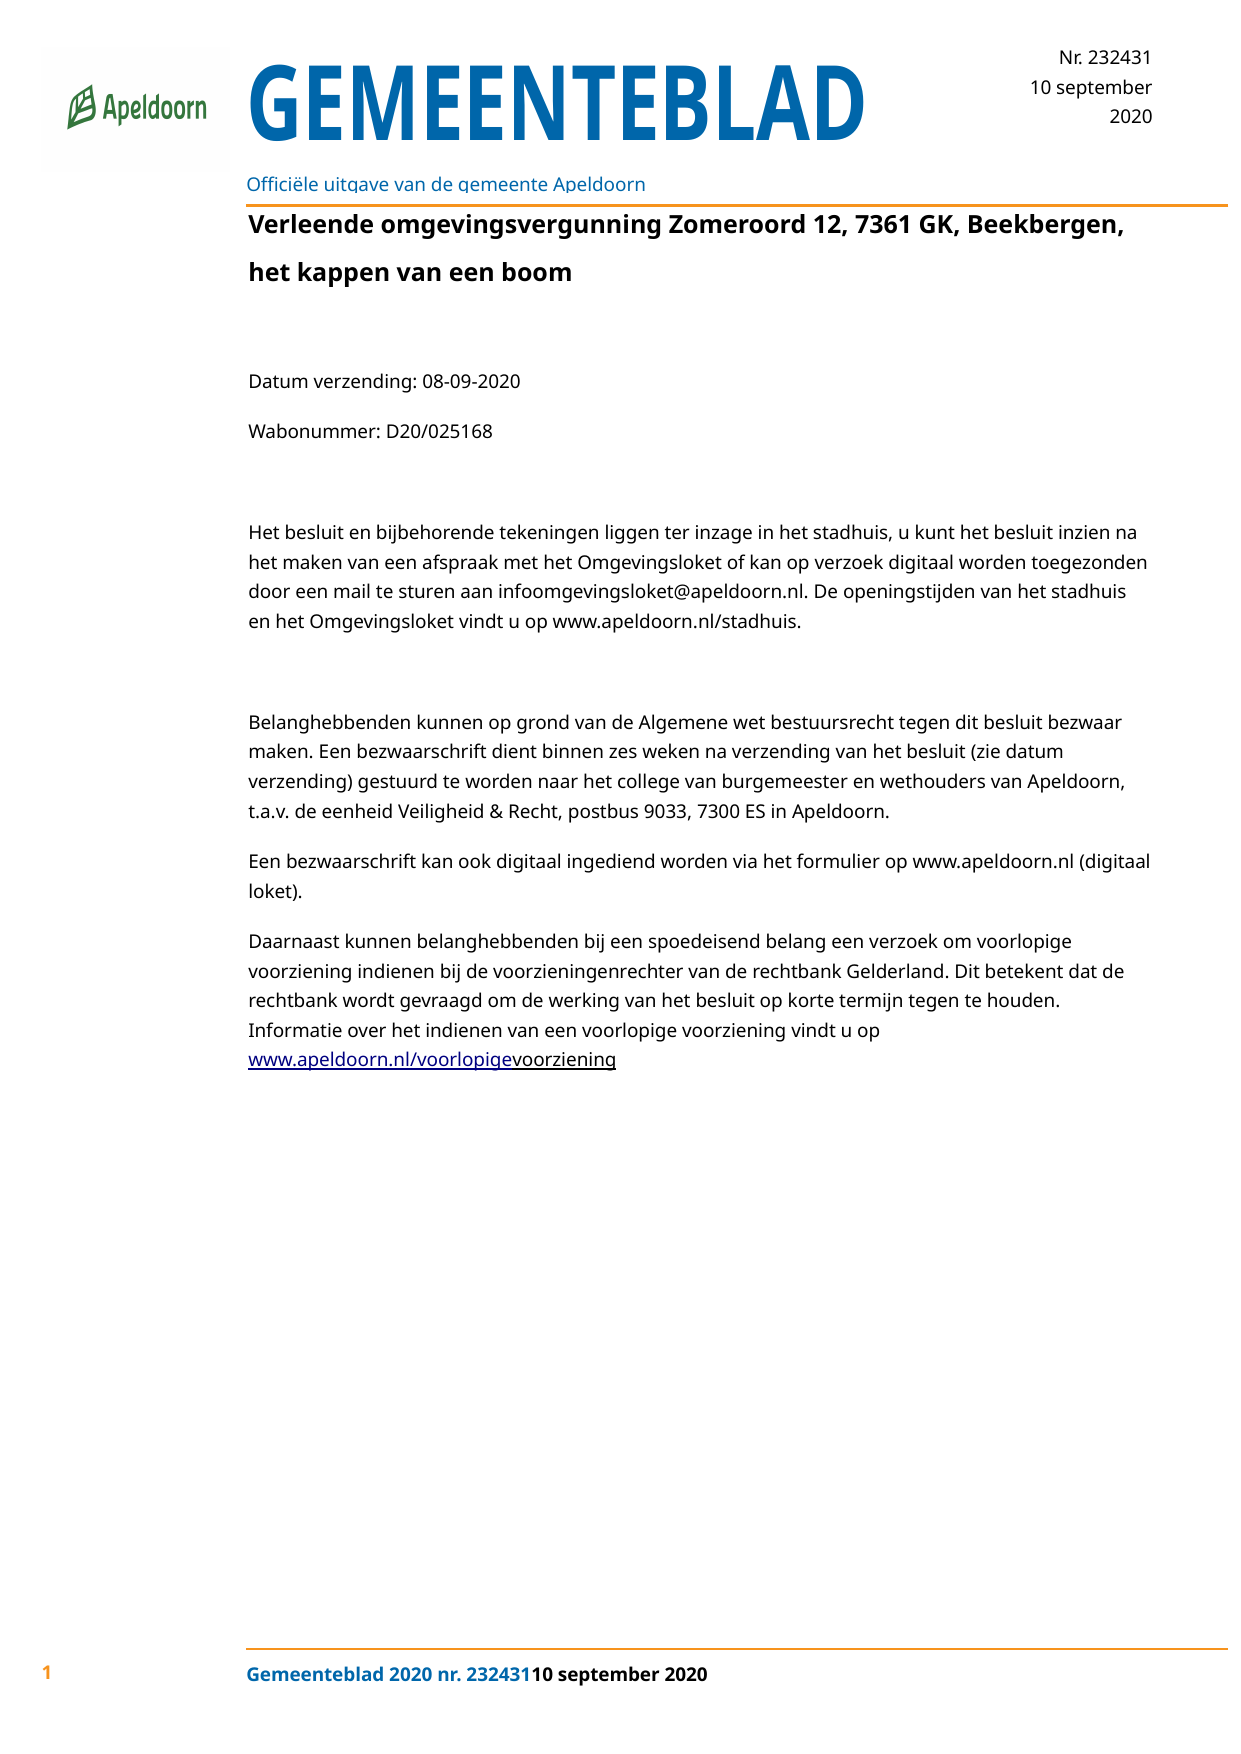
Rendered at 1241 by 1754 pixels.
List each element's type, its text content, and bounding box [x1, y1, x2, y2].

text Het besluit en bijbehorende tekeningen liggen ter inzage in het stadhuis, u kunt het besluit inzien na het maken van een afspraak met het Omgevingsloket of kan op verzoek digitaal worden toegezonden door een mail te sturen aan infoomgevingsloket@apeldoorn.nl. De openingstijden van het stadhuis en het Omgevingsloket vindt u op www.apeldoorn.nl/stadhuis. [248, 519, 1152, 634]
text Belanghebbenden kunnen op grond van de Algemene wet bestuursrecht tegen dit besluit bezwaar maken. Een bezwaarschrift dient binnen zes weken na verzending van het besluit (zie datum verzending) gestuurd te worden naar het college van burgemeester en wethouders van Apeldoorn, t.a.v. de eenheid Veiligheid & Recht, postbus 9033, 7300 ES in Apeldoorn. [248, 709, 1152, 824]
picture [41, 47, 231, 172]
text Een bezwaarschrift kan ook digitaal ingediend worden via het formulier op www.apeldoorn.nl (digitaal loket). [248, 848, 1152, 904]
text Datum verzending: 08-09-2020 [248, 368, 1152, 394]
text Verleende omgevingsvergunning Zomeroord 12, 7361 GK, Beekbergen, het kappen van een boom [248, 207, 1152, 288]
text Daarnaast kunnen belanghebbenden bij een spoedeisend belang een verzoek om voorlopige voorziening indienen bij de voorzieningenrechter van de rechtbank Gelderland. Dit betekent dat de rechtbank wordt gevraagd om de werking van het besluit op korte termijn tegen te houden. Informatie over het indienen van een voorlopige voorziening vindt u op www.apeldoorn.nl/voorlopigevoorziening [248, 928, 1152, 1072]
text Wabonummer: D20/025168 [248, 419, 1152, 444]
